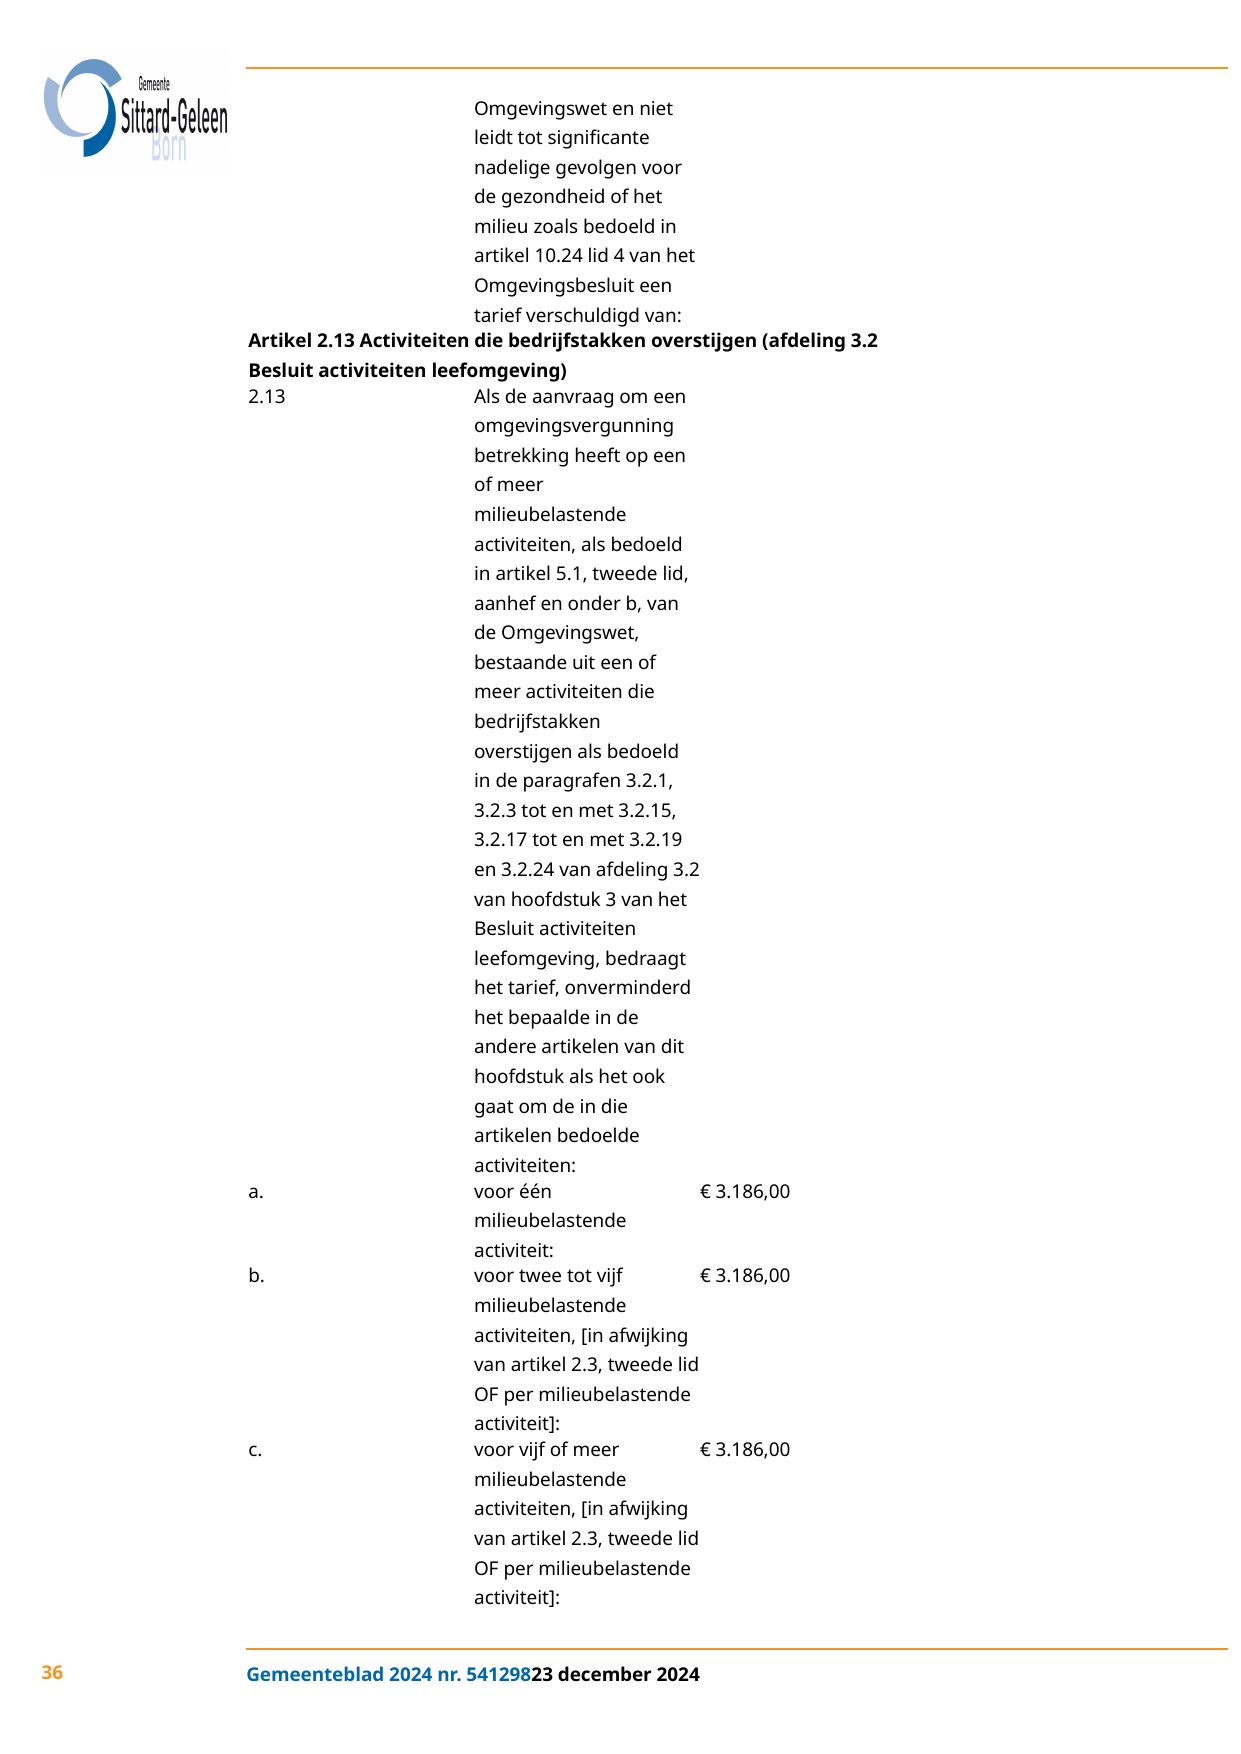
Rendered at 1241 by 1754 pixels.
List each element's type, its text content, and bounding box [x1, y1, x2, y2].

table_cell [700, 383, 926, 1178]
table_cell [248, 95, 474, 328]
table_cell € 3.186,00 [700, 1436, 926, 1610]
table_cell a. [248, 1178, 474, 1263]
table_cell Artikel 2.13 Activiteiten die bedrijfstakken overstijgen (afdeling 3.2 Besluit activiteiten leefomgeving) [248, 328, 926, 383]
table_cell voor één milieubelastende activiteit: [474, 1178, 700, 1263]
table_cell [700, 95, 926, 328]
table_cell Als de aanvraag om een omgevingsvergunning betrekking heeft op een of meer milieubelastende activiteiten, als bedoeld in artikel 5.1, tweede lid, aanhef en onder b, van de Omgevingswet, bestaande uit een of meer activiteiten die bedrijfstakken overstijgen als bedoeld in de paragrafen 3.2.1, 3.2.3 tot en met 3.2.15, 3.2.17 tot en met 3.2.19 en 3.2.24 van afdeling 3.2 van hoofdstuk 3 van het Besluit activiteiten leefomgeving, bedraagt het tarief, onverminderd het bepaalde in de andere artikelen van dit hoofdstuk als het ook gaat om de in die artikelen bedoelde activiteiten: [474, 383, 700, 1178]
table_cell b. [248, 1263, 474, 1436]
table_cell 2.13 [248, 383, 474, 1178]
table_cell € 3.186,00 [700, 1263, 926, 1436]
table_cell [926, 383, 1152, 1178]
table_cell [926, 1263, 1152, 1436]
table_cell [926, 95, 1152, 328]
table_cell [926, 328, 1152, 383]
table_cell voor vijf of meer milieubelastende activiteiten, [in afwijking van artikel 2.3, tweede lid OF per milieubelastende activiteit]: [474, 1436, 700, 1610]
table_cell [926, 1178, 1152, 1263]
picture [41, 47, 231, 172]
table_cell c. [248, 1436, 474, 1610]
table_cell € 3.186,00 [700, 1178, 926, 1263]
table_cell voor twee tot vijf milieubelastende activiteiten, [in afwijking van artikel 2.3, tweede lid OF per milieubelastende activiteit]: [474, 1263, 700, 1436]
table_cell [926, 1436, 1152, 1610]
table_cell Omgevingswet en niet leidt tot significante nadelige gevolgen voor de gezondheid of het milieu zoals bedoeld in artikel 10.24 lid 4 van het Omgevingsbesluit een tarief verschuldigd van: [474, 95, 700, 328]
